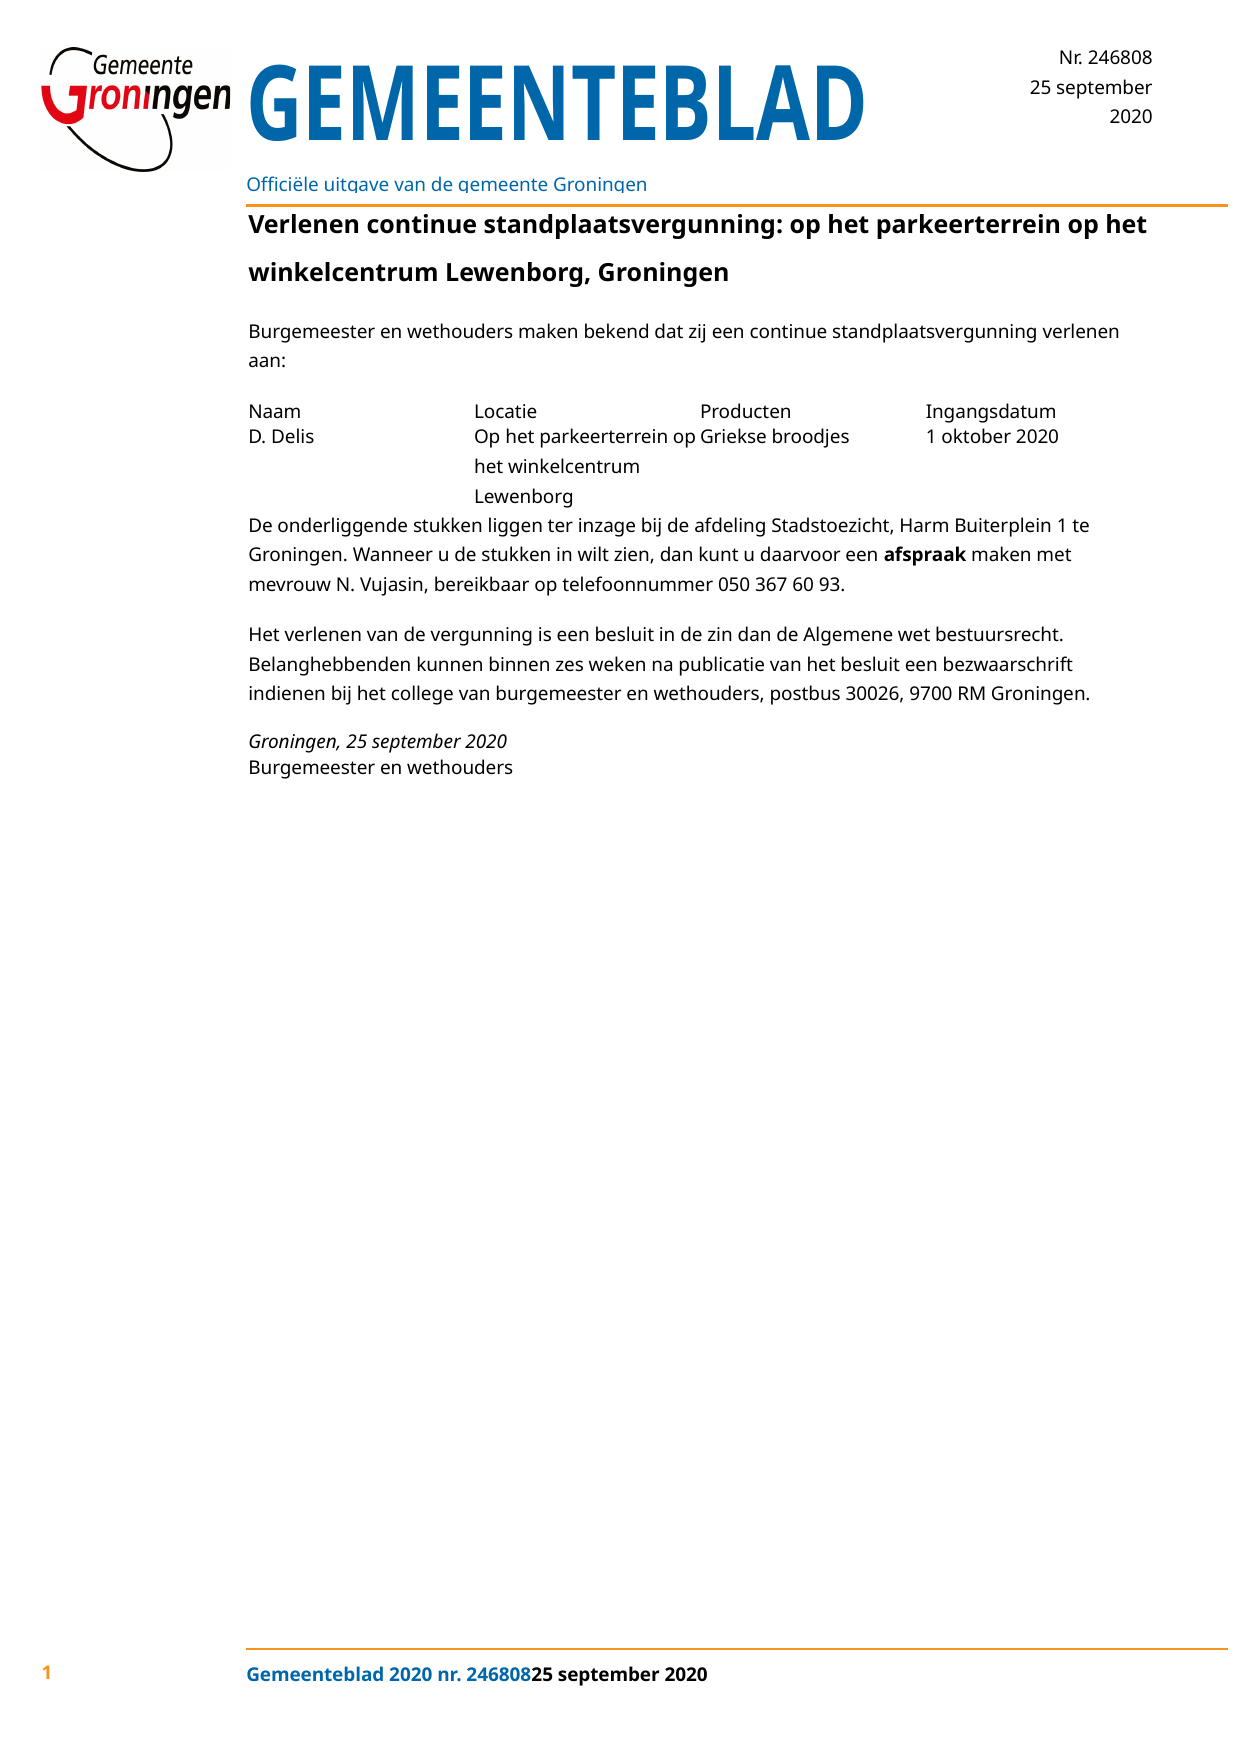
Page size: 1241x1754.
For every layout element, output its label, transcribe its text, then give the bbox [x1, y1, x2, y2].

text Verlenen continue standplaatsvergunning: op het parkeerterrein op het winkelcentrum Lewenborg, Groningen [248, 207, 1152, 288]
text Groningen, 25 september 2020 [248, 728, 1152, 754]
table_header Locatie [474, 398, 700, 424]
table_cell D. Delis [248, 424, 474, 509]
table_cell Op het parkeerterrein op het winkelcentrum Lewenborg [474, 424, 700, 509]
text Burgemeester en wethouders [248, 754, 1152, 780]
picture [41, 47, 231, 172]
table_header Producten [700, 398, 926, 424]
table_header Ingangsdatum [926, 398, 1152, 424]
text De onderliggende stukken liggen ter inzage bij de afdeling Stadstoezicht, Harm Buiterplein 1 te Groningen. Wanneer u de stukken in wilt zien, dan kunt u daarvoor een afspraak maken met mevrouw N. Vujasin, bereikbaar op telefoonnummer 050 367 60 93. [248, 512, 1152, 597]
table_header Naam [248, 398, 474, 424]
table_cell 1 oktober 2020 [926, 424, 1152, 509]
text Het verlenen van de vergunning is een besluit in de zin dan de Algemene wet bestuursrecht. Belanghebbenden kunnen binnen zes weken na publicatie van het besluit een bezwaarschrift indienen bij het college van burgemeester en wethouders, postbus 30026, 9700 RM Groningen. [248, 621, 1152, 706]
table_cell Griekse broodjes [700, 424, 926, 509]
text Burgemeester en wethouders maken bekend dat zij een continue standplaatsvergunning verlenen aan: [248, 318, 1152, 373]
